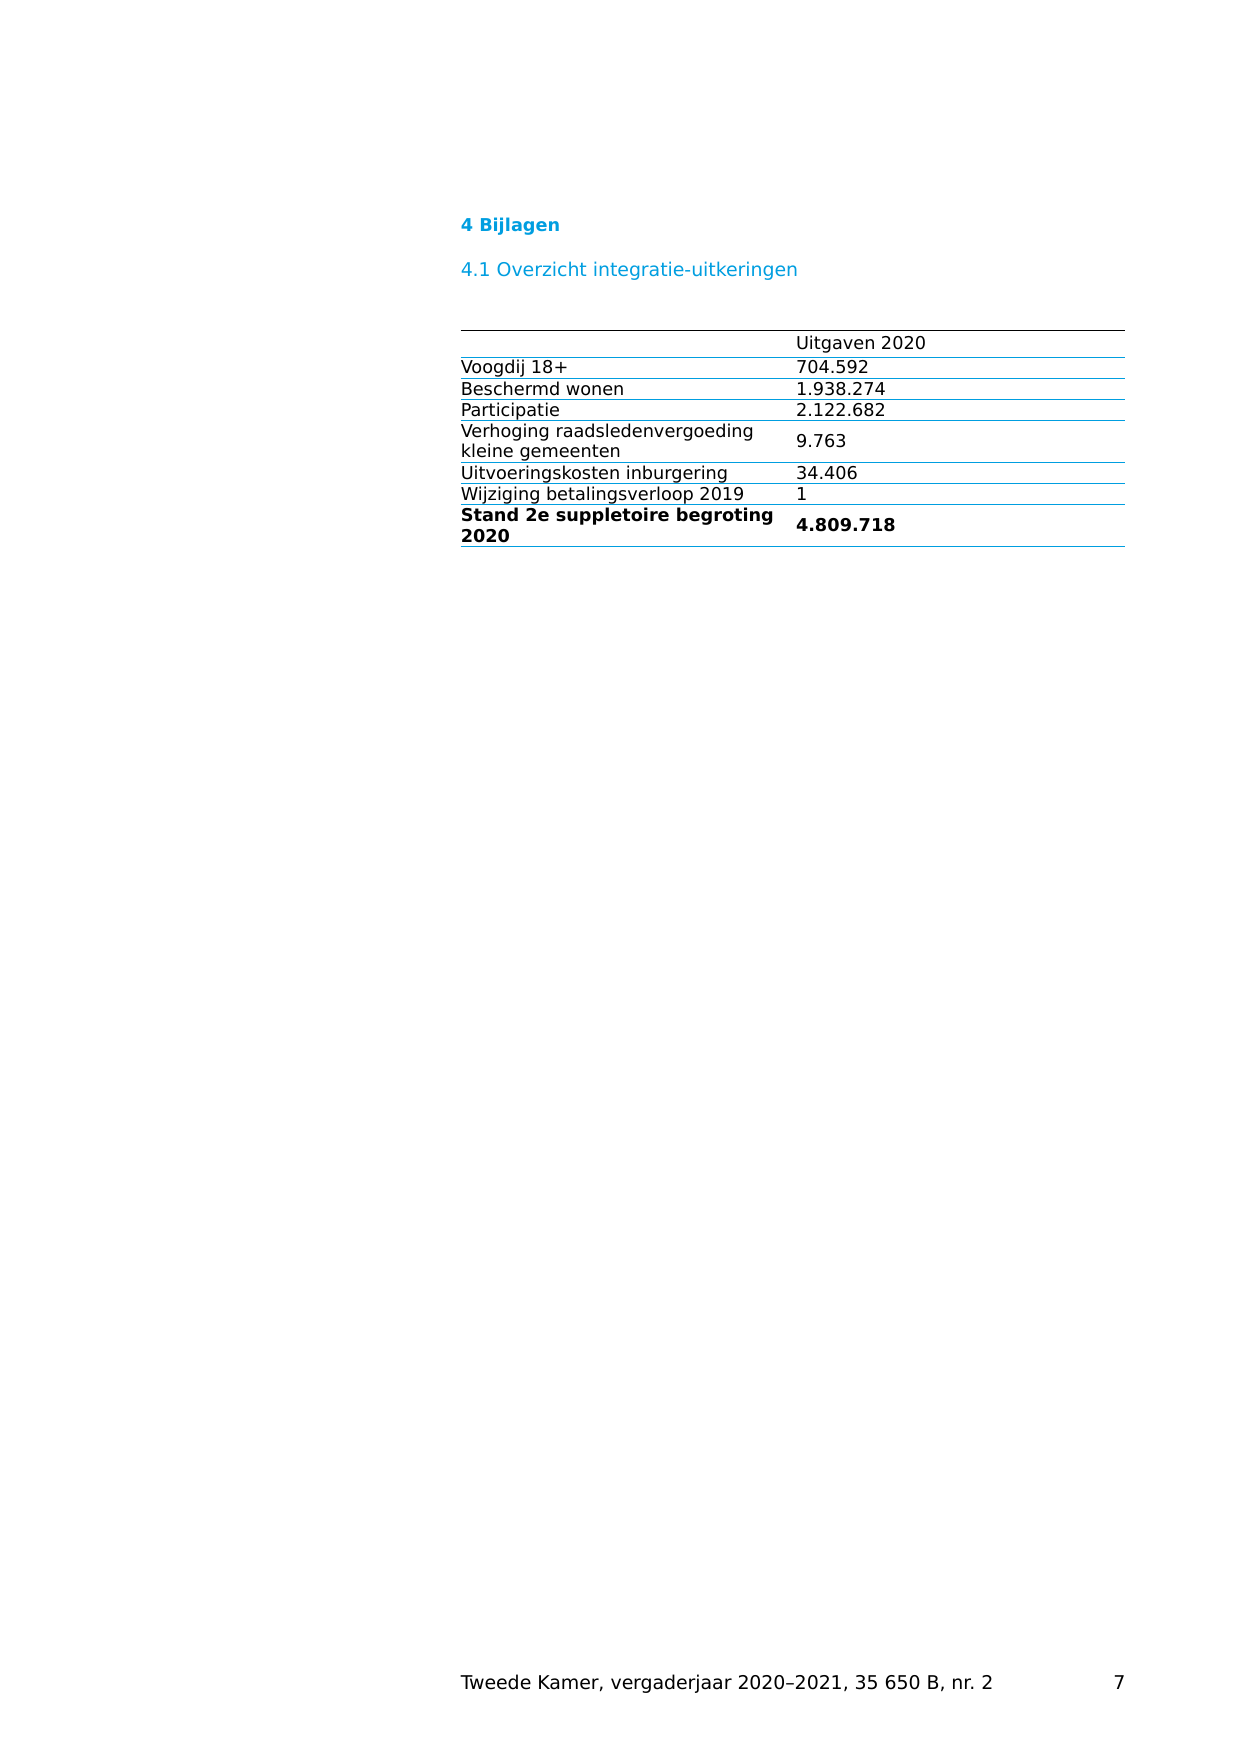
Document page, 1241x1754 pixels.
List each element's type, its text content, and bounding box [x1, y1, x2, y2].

table_cell 9.763 [793, 421, 1125, 462]
table_cell Stand 2e suppletoire begroting 2020 [461, 505, 793, 546]
table_cell 704.592 [793, 358, 1125, 378]
table_cell Voogdij 18+ [461, 358, 793, 378]
title 4.1 Overzicht integratie-uitkeringen [461, 259, 1125, 281]
table_cell Verhoging raadsledenvergoeding kleine gemeenten [461, 421, 793, 462]
table_cell [461, 331, 793, 357]
table_cell 1.938.274 [793, 379, 1125, 399]
table_header Tabel 3 Overzicht integratie-uitkeringen (Bedragen x € 1.000) [461, 305, 1125, 330]
table_cell Participatie [461, 400, 793, 420]
title 4 Bijlagen [461, 213, 1125, 236]
table_cell 34.406 [793, 463, 1125, 483]
table_cell 2.122.682 [793, 400, 1125, 420]
table_cell Wijziging betalingsverloop 2019 [461, 484, 793, 504]
table_cell Beschermd wonen [461, 379, 793, 399]
table_cell 1 [793, 484, 1125, 504]
table_cell Uitgaven 2020 [793, 331, 1125, 357]
table_cell 4.809.718 [793, 505, 1125, 546]
table_cell Uitvoeringskosten inburgering [461, 463, 793, 483]
